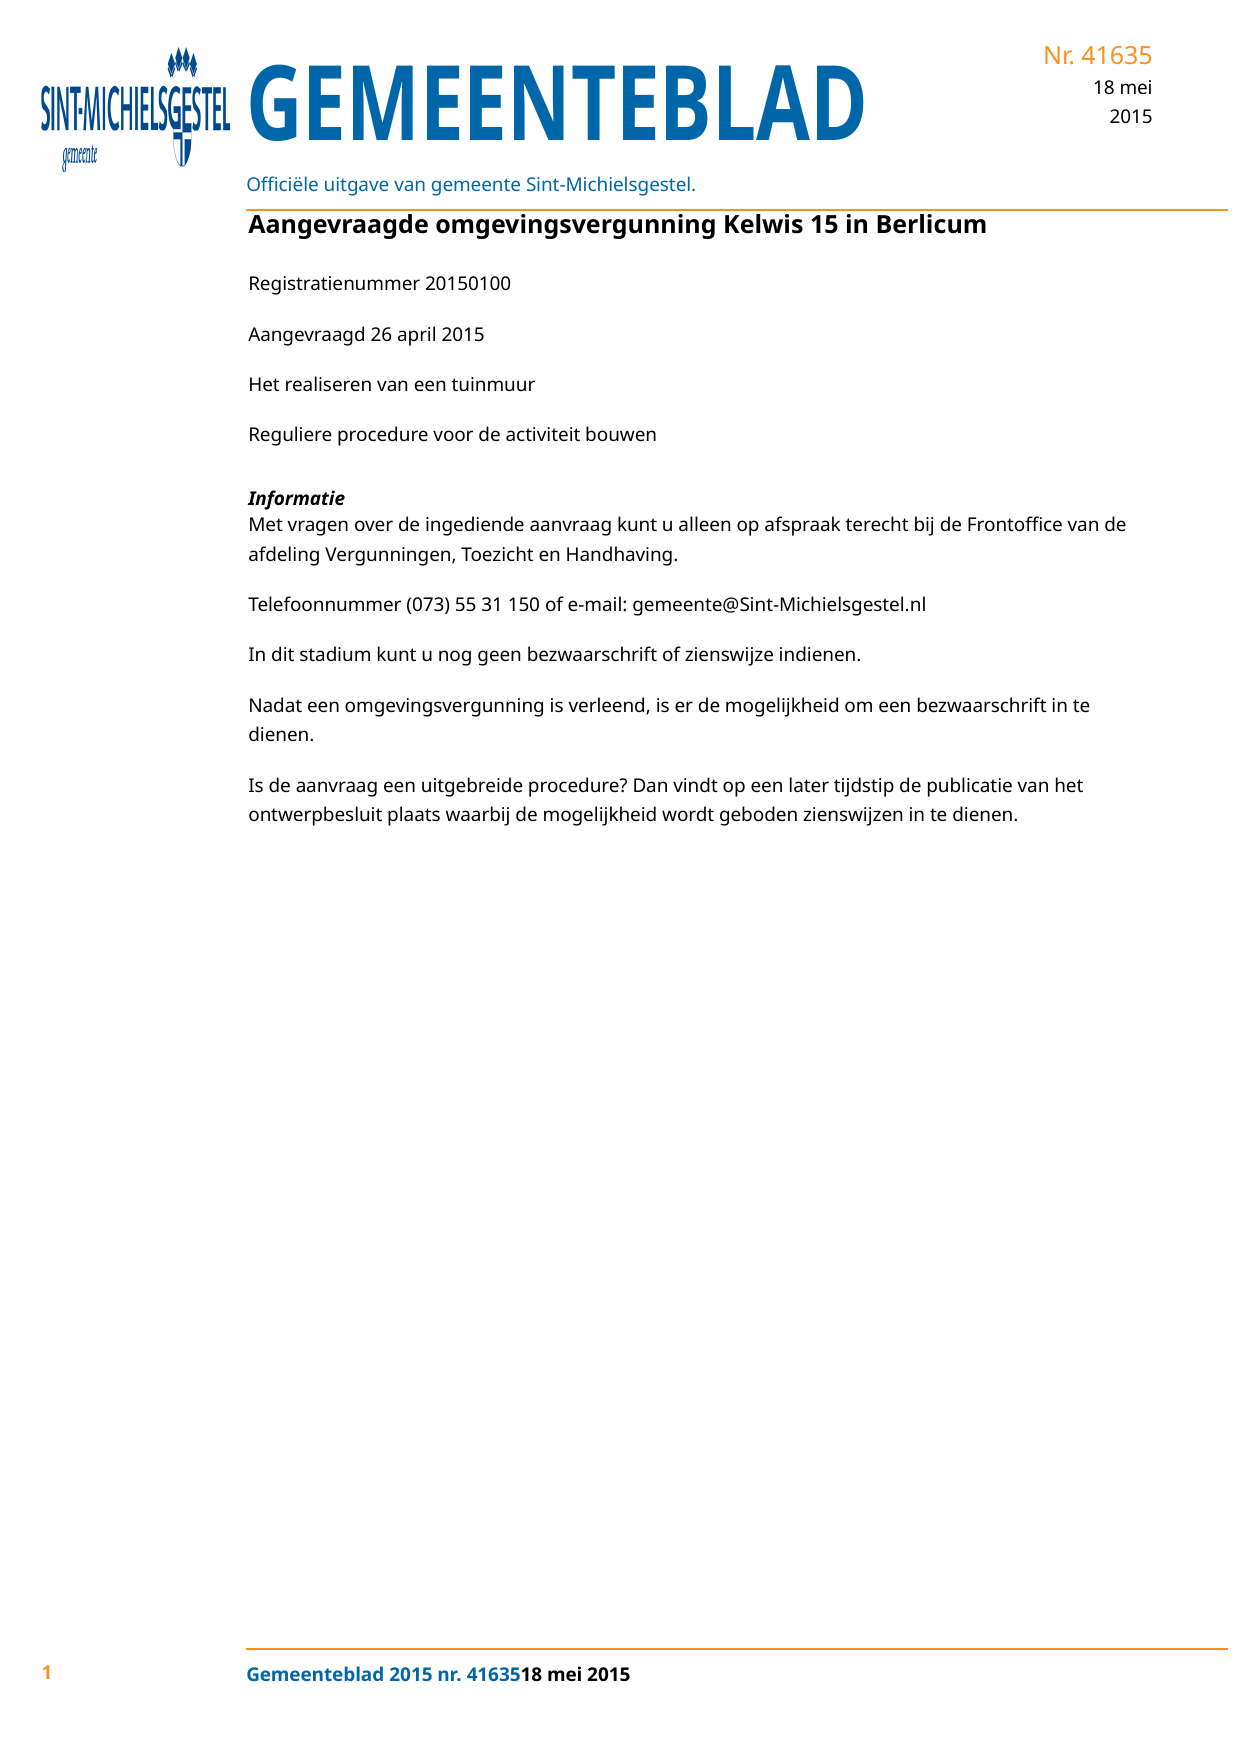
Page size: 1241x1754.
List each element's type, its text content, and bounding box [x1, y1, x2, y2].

text Registratienummer 20150100 [248, 270, 1152, 296]
picture [41, 47, 231, 172]
text Informatie [248, 486, 1152, 511]
text Aangevraagde omgevingsvergunning Kelwis 15 in Berlicum [248, 211, 1152, 241]
text Telefoonnummer (073) 55 31 150 of e-mail: gemeente@Sint-Michielsgestel.nl [248, 591, 1152, 617]
text Aangevraagd 26 april 2015 [248, 321, 1152, 346]
text Het realiseren van een tuinmuur [248, 371, 1152, 397]
text In dit stadium kunt u nog geen bezwaarschrift of zienswijze indienen. [248, 642, 1152, 667]
text Met vragen over de ingediende aanvraag kunt u alleen op afspraak terecht bij de Frontoffice van de afdeling Vergunningen, Toezicht en Handhaving. [248, 511, 1152, 567]
text Nadat een omgevingsvergunning is verleend, is er de mogelijkheid om een bezwaarschrift in te dienen. [248, 692, 1152, 747]
text Reguliere procedure voor de activiteit bouwen [248, 422, 1152, 447]
text Is de aanvraag een uitgebreide procedure? Dan vindt op een later tijdstip de publicatie van het ontwerpbesluit plaats waarbij de mogelijkheid wordt geboden zienswijzen in te dienen. [248, 772, 1152, 827]
